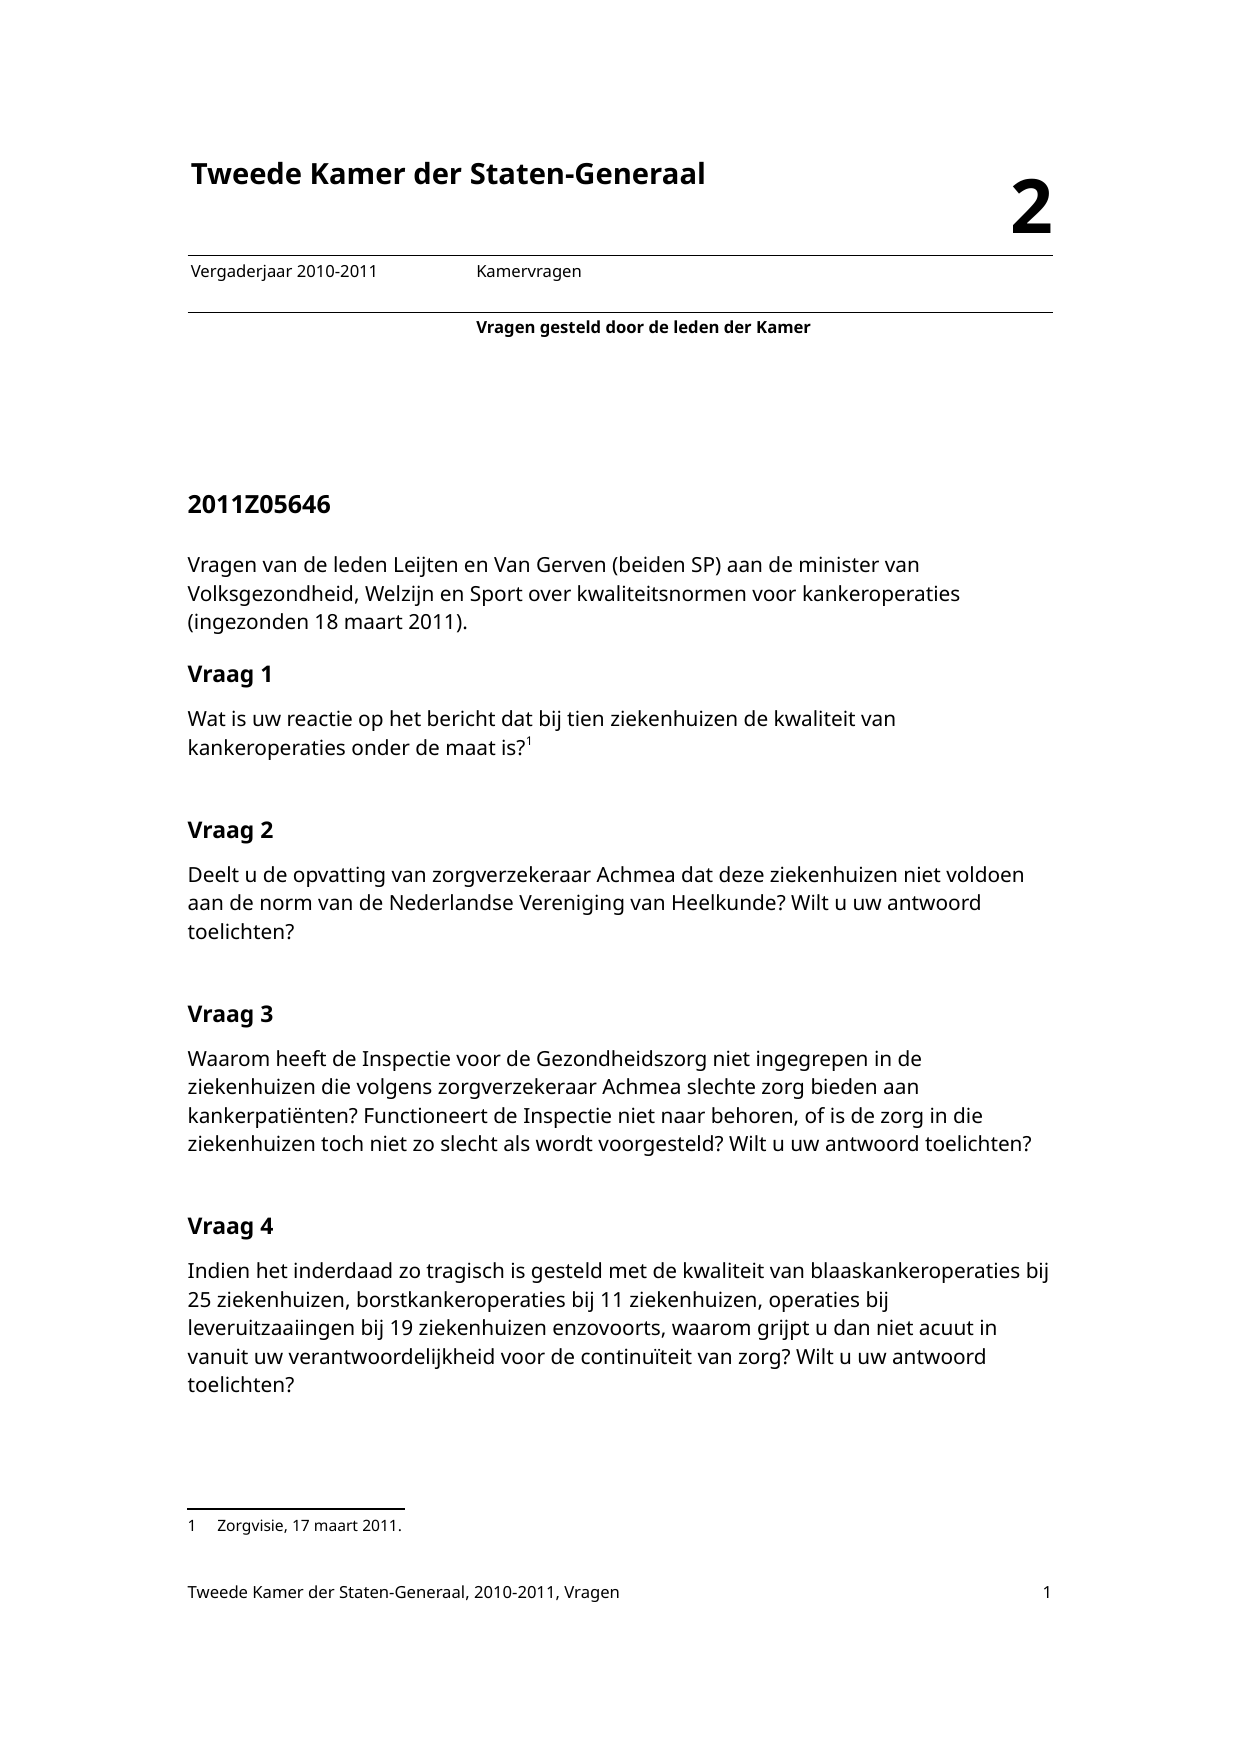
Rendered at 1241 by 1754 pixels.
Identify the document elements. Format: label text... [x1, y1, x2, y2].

table_cell Kamervragen [473, 256, 1053, 312]
subtitle Vraag 3 [187, 998, 1053, 1029]
table_cell [188, 313, 473, 339]
text Vragen van de leden Leijten en Van Gerven (beiden SP) aan de minister van Volksgezondheid, Welzijn en Sport over kwaliteitsnormen voor kankeroperaties (ingezonden 18 maart 2011). [187, 550, 1053, 636]
table_header Tweede Kamer der Staten-Generaal [188, 150, 879, 255]
subtitle Vraag 4 [187, 1210, 1053, 1242]
text Wat is uw reactie op het bericht dat bij tien ziekenhuizen de kwaliteit van kankeroperaties onder de maat is? [187, 704, 1053, 761]
subtitle Vraag 2 [187, 814, 1053, 845]
table_header 2 [880, 150, 1053, 255]
table_cell Vergaderjaar 2010-2011 [188, 256, 473, 312]
subtitle Vraag 1 [187, 658, 1053, 689]
text Deelt u de opvatting van zorgverzekeraar Achmea dat deze ziekenhuizen niet voldoen aan de norm van de Nederlandse Vereniging van Heelkunde? Wilt u uw antwoord toelichten? [187, 860, 1053, 945]
text Zorgvisie, 17 maart 2011. [187, 1508, 1053, 1536]
text Waarom heeft de Inspectie voor de Gezondheidszorg niet ingegrepen in de ziekenhuizen die volgens zorgverzekeraar Achmea slechte zorg bieden aan kankerpatiënten? Functioneert de Inspectie niet naar behoren, of is de zorg in die ziekenhuizen toch niet zo slecht als wordt voorgesteld? Wilt u uw antwoord toelichten? [187, 1044, 1053, 1158]
table_cell Vragen gesteld door de leden der Kamer [473, 313, 1053, 339]
text 2011Z05646 [187, 487, 1053, 521]
text Indien het inderdaad zo tragisch is gesteld met de kwaliteit van blaaskankeroperaties bij 25 ziekenhuizen, borstkankeroperaties bij 11 ziekenhuizen, operaties bij leveruitzaaiingen bij 19 ziekenhuizen enzovoorts, waarom grijpt u dan niet acuut in vanuit uw verantwoordelijkheid voor de continuïteit van zorg? Wilt u uw antwoord toelichten? [187, 1257, 1053, 1399]
